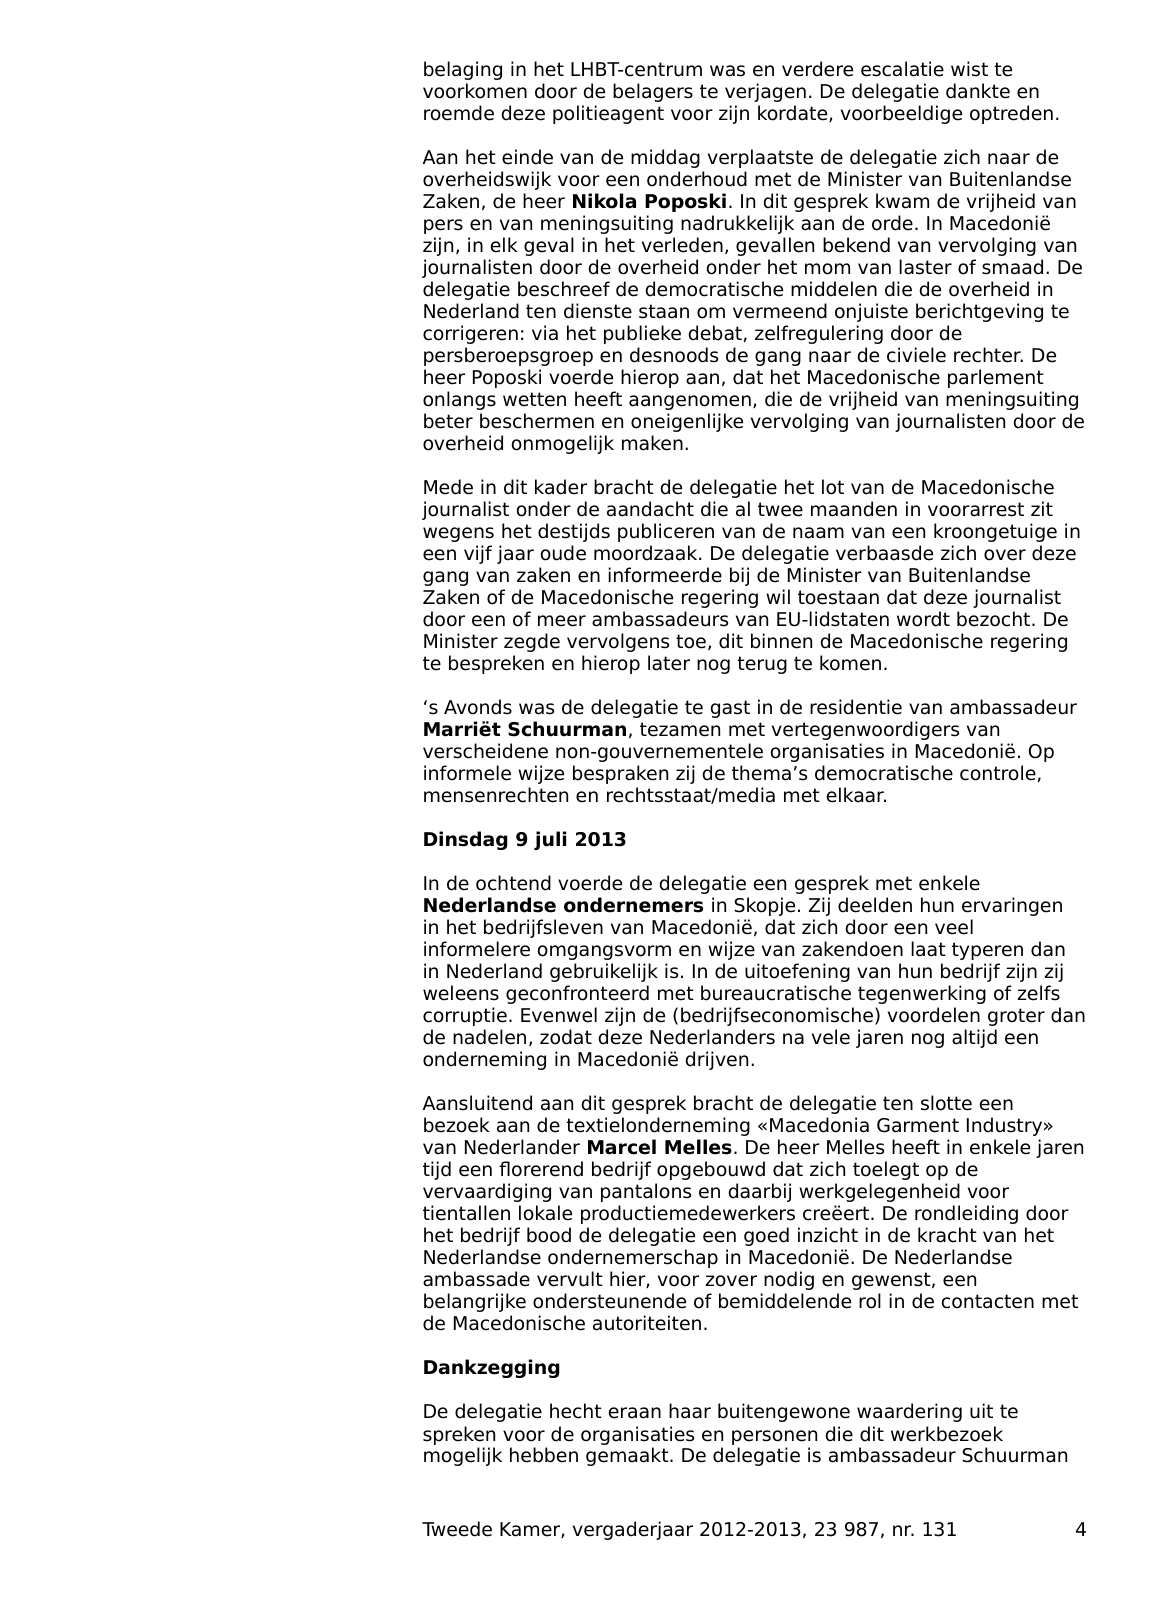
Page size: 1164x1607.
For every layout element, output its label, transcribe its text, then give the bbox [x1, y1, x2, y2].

text belaging in het LHBT-centrum was en verdere escalatie wist te voorkomen door de belagers te verjagen. De delegatie dankte en roemde deze politieagent voor zijn kordate, voorbeeldige optreden. [422, 59, 1087, 125]
text Aan het einde van de middag verplaatste de delegatie zich naar de overheidswijk voor een onderhoud met de Minister van Buitenlandse Zaken, de heer Nikola Poposki. In dit gesprek kwam de vrijheid van pers en van meningsuiting nadrukkelijk aan de orde. In Macedonië zijn, in elk geval in het verleden, gevallen bekend van vervolging van journalisten door de overheid onder het mom van laster of smaad. De delegatie beschreef de democratische middelen die de overheid in Nederland ten dienste staan om vermeend onjuiste berichtgeving te corrigeren: via het publieke debat, zelfregulering door de persberoepsgroep en desnoods de gang naar de civiele rechter. De heer Poposki voerde hierop aan, dat het Macedonische parlement onlangs wetten heeft aangenomen, die de vrijheid van meningsuiting beter beschermen en oneigenlijke vervolging van journalisten door de overheid onmogelijk maken. [422, 147, 1087, 455]
text Aansluitend aan dit gesprek bracht de delegatie ten slotte een bezoek aan de textielonderneming «Macedonia Garment Industry» van Nederlander Marcel Melles. De heer Melles heeft in enkele jaren tijd een florerend bedrijf opgebouwd dat zich toelegt op de vervaardiging van pantalons en daarbij werkgelegenheid voor tientallen lokale productiemedewerkers creëert. De rondleiding door het bedrijf bood de delegatie een goed inzicht in de kracht van het Nederlandse ondernemerschap in Macedonië. De Nederlandse ambassade vervult hier, voor zover nodig en gewenst, een belangrijke ondersteunende of bemiddelende rol in de contacten met de Macedonische autoriteiten. [422, 1093, 1087, 1335]
text In de ochtend voerde de delegatie een gesprek met enkele Nederlandse ondernemers in Skopje. Zij deelden hun ervaringen in het bedrijfsleven van Macedonië, dat zich door een veel informelere omgangsvorm en wijze van zakendoen laat typeren dan in Nederland gebruikelijk is. In de uitoefening van hun bedrijf zijn zij weleens geconfronteerd met bureaucratische tegenwerking of zelfs corruptie. Evenwel zijn de (bedrijfseconomische) voordelen groter dan de nadelen, zodat deze Nederlanders na vele jaren nog altijd een onderneming in Macedonië drijven. [422, 873, 1087, 1071]
text ‘s Avonds was de delegatie te gast in de residentie van ambassadeur Marriët Schuurman, tezamen met vertegenwoordigers van verscheidene non-gouvernementele organisaties in Macedonië. Op informele wijze bespraken zij de thema’s democratische controle, mensenrechten en rechtsstaat/media met elkaar. [422, 697, 1087, 807]
subtitle Dankzegging [422, 1357, 1087, 1379]
text Mede in dit kader bracht de delegatie het lot van de Macedonische journalist onder de aandacht die al twee maanden in voorarrest zit wegens het destijds publiceren van de naam van een kroongetuige in een vijf jaar oude moordzaak. De delegatie verbaasde zich over deze gang van zaken en informeerde bij de Minister van Buitenlandse Zaken of de Macedonische regering wil toestaan dat deze journalist door een of meer ambassadeurs van EU-lidstaten wordt bezocht. De Minister zegde vervolgens toe, dit binnen de Macedonische regering te bespreken en hierop later nog terug te komen. [422, 477, 1087, 675]
subtitle Dinsdag 9 juli 2013 [422, 829, 1087, 851]
text De delegatie hecht eraan haar buitengewone waardering uit te spreken voor de organisaties en personen die dit werkbezoek mogelijk hebben gemaakt. De delegatie is ambassadeur Schuurman [422, 1401, 1087, 1467]
